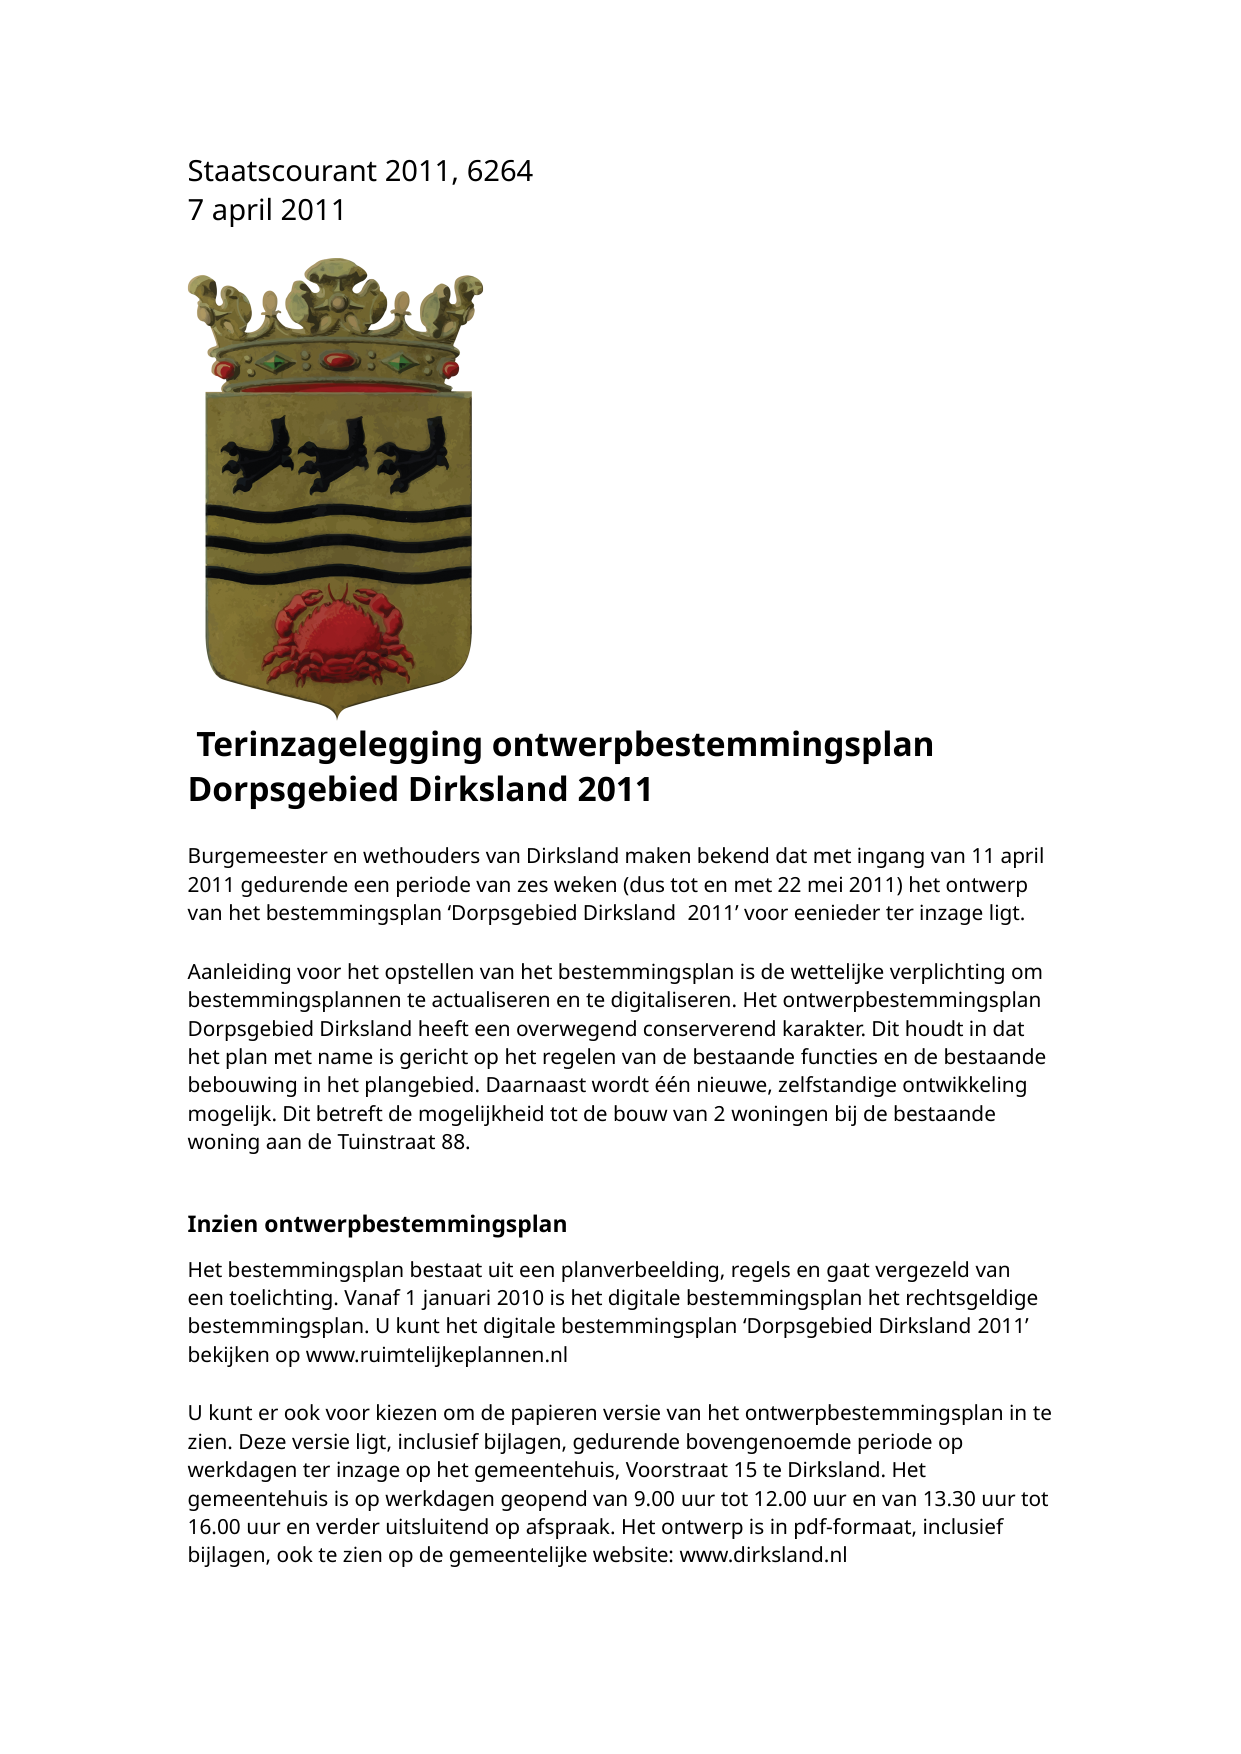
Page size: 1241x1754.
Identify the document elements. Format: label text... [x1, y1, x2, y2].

text Aanleiding voor het opstellen van het bestemmingsplan is de wettelijke verplichting om bestemmingsplannen te actualiseren en te digitaliseren. Het ontwerpbestemmingsplan Dorpsgebied Dirksland heeft een overwegend conserverend karakter. Dit houdt in dat het plan met name is gericht op het regelen van de bestaande functies en de bestaande bebouwing in het plangebied. Daarnaast wordt één nieuwe, zelfstandige ontwikkeling mogelijk. Dit betreft de mogelijkheid tot de bouw van 2 woningen bij de bestaande woning aan de Tuinstraat 88. [187, 957, 1053, 1156]
text 7 april 2011 [187, 190, 1053, 229]
text Het bestemmingsplan bestaat uit een planverbeelding, regels en gaat vergezeld van een toelichting. Vanaf 1 januari 2010 is het digitale bestemmingsplan het rechtsgeldige bestemmingsplan. U kunt het digitale bestemmingsplan ‘Dorpsgebied Dirksland 2011’ bekijken op www.ruimtelijkeplannen.nl [187, 1255, 1053, 1368]
text Staatscourant 2011, 6264 [187, 150, 1053, 190]
subtitle Terinzagelegging ontwerpbestemmingsplan Dorpsgebied Dirksland 2011 [187, 271, 1053, 812]
text Burgemeester en wethouders van Dirksland maken bekend dat met ingang van 11 april 2011 gedurende een periode van zes weken (dus tot en met 22 mei 2011) het ontwerp van het bestemmingsplan ‘Dorpsgebied Dirksland 2011’ voor eenieder ter inzage ligt. [187, 842, 1053, 927]
picture [187, 258, 484, 721]
subtitle Inzien ontwerpbestemmingsplan [187, 1208, 1053, 1240]
text U kunt er ook voor kiezen om de papieren versie van het ontwerpbestemmingsplan in te zien. Deze versie ligt, inclusief bijlagen, gedurende bovengenoemde periode op werkdagen ter inzage op het gemeentehuis, Voorstraat 15 te Dirksland. Het gemeentehuis is op werkdagen geopend van 9.00 uur tot 12.00 uur en van 13.30 uur tot 16.00 uur en verder uitsluitend op afspraak. Het ontwerp is in pdf-formaat, inclusief bijlagen, ook te zien op de gemeentelijke website: www.dirksland.nl [187, 1398, 1053, 1569]
